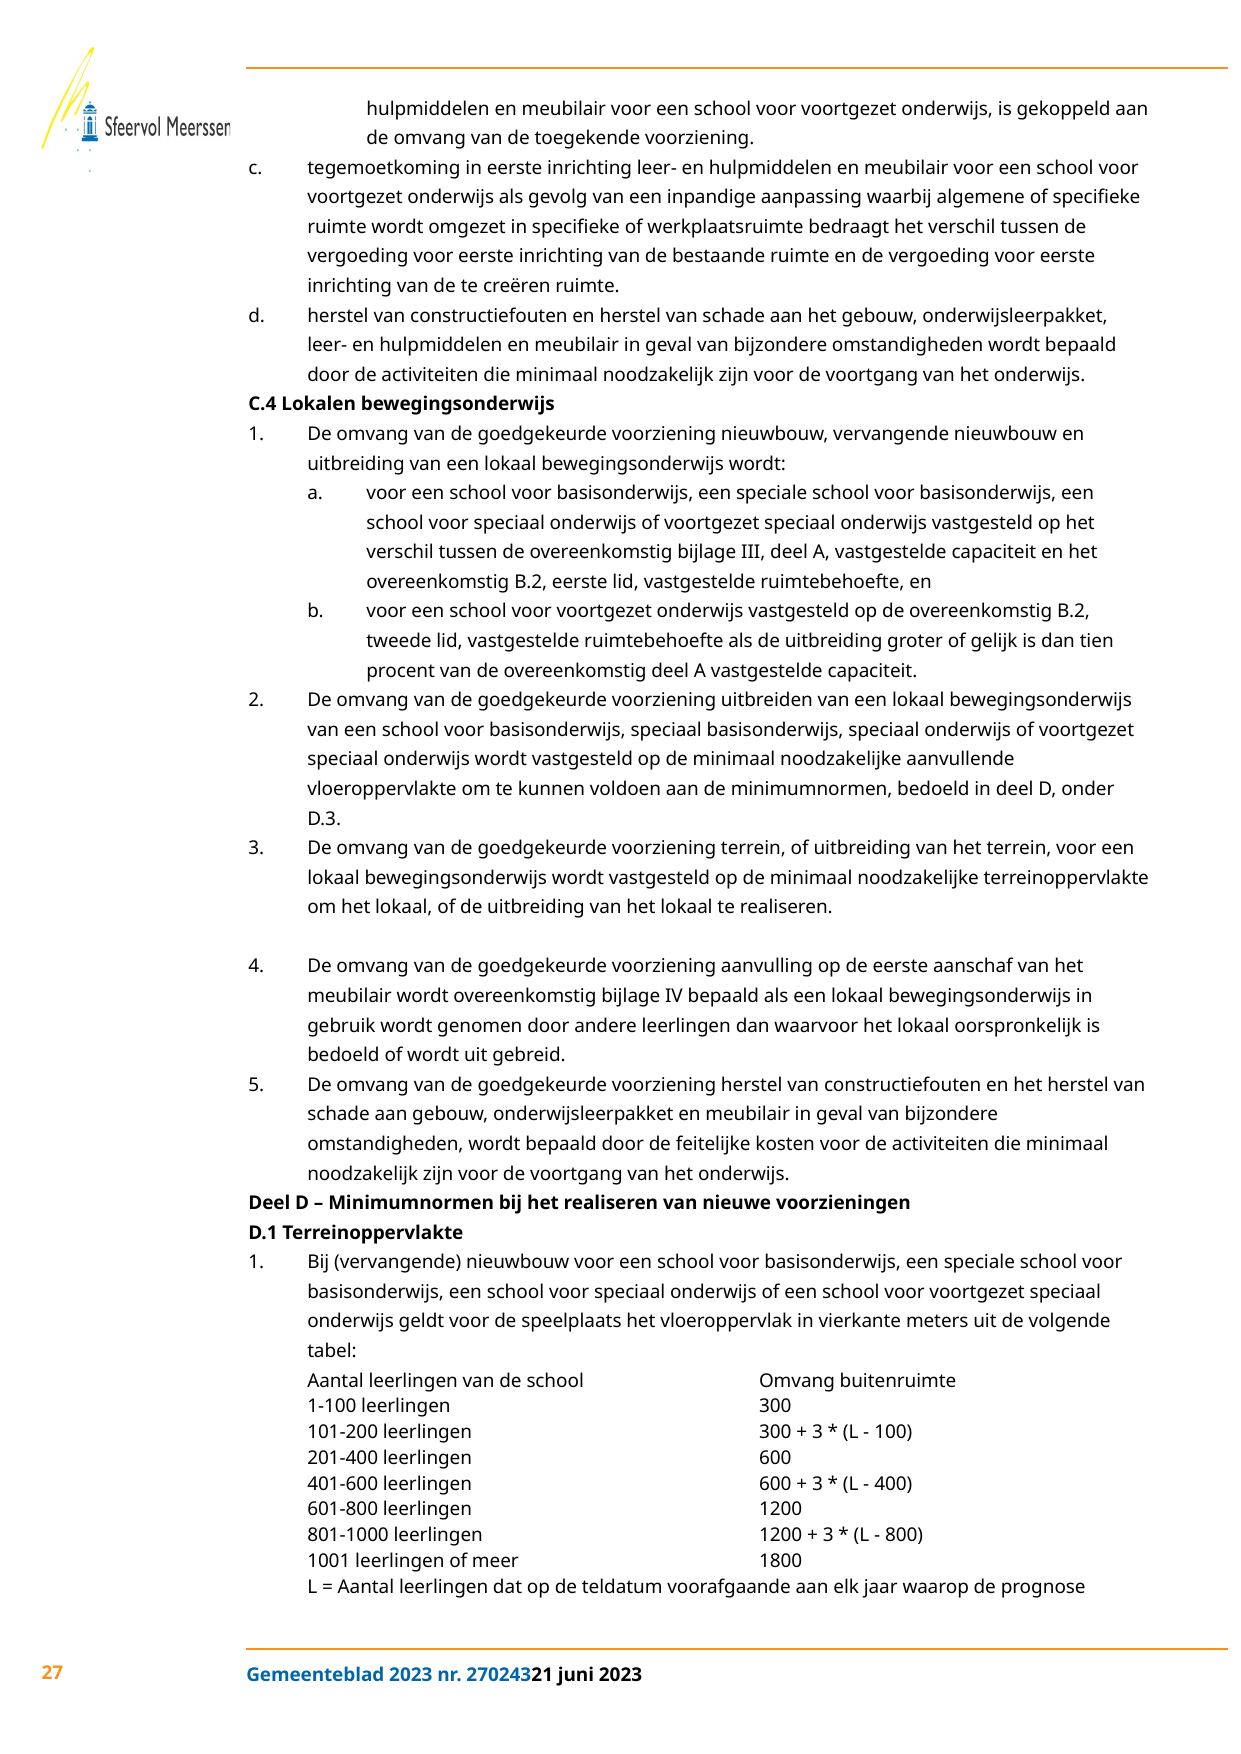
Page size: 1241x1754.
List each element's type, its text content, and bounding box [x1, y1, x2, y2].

table_cell 101-200 leerlingen [307, 1419, 759, 1444]
text D.1 Terreinoppervlakte [248, 1219, 1152, 1245]
table_header Aantal leerlingen van de school [307, 1367, 759, 1393]
table_cell 801-1000 leerlingen [307, 1521, 759, 1547]
table_cell 1200 + 3 * (L - 800) [759, 1521, 1211, 1547]
list voor een school voor basisonderwijs, een speciale school voor basisonderwijs, een school voor speciaal onderwijs of voortgezet speciaal onderwijs vastgesteld op het verschil tussen de overeenkomstig bijlage III, deel A, vastgestelde capaciteit en het overeenkomstig B.2, eerste lid, vastgestelde ruimtebehoefte, en [307, 479, 1152, 594]
table_cell 1800 [759, 1547, 1211, 1573]
table_cell 600 [759, 1444, 1211, 1470]
list De omvang van de goedgekeurde voorziening aanvulling op de eerste aanschaf van het meubilair wordt overeenkomstig bijlage IV bepaald als een lokaal bewegingsonderwijs in gebruik wordt genomen door andere leerlingen dan waarvoor het lokaal oorspronkelijk is bedoeld of wordt uit gebreid. [248, 953, 1152, 1067]
list voor een school voor voortgezet onderwijs vastgesteld op de overeenkomstig B.2, tweede lid, vastgestelde ruimtebehoefte als de uitbreiding groter of gelijk is dan tien procent van de overeenkomstig deel A vastgestelde capaciteit. [307, 598, 1152, 683]
table_cell 201-400 leerlingen [307, 1444, 759, 1470]
table_header Omvang buitenruimte [759, 1367, 1211, 1393]
list herstel van constructiefouten en herstel van schade aan het gebouw, onderwijsleerpakket, leer- en hulpmiddelen en meubilair in geval van bijzondere omstandigheden wordt bepaald door de activiteiten die minimaal noodzakelijk zijn voor de voortgang van het onderwijs. [248, 302, 1152, 387]
list De omvang van de goedgekeurde voorziening herstel van constructiefouten en het herstel van schade aan gebouw, onderwijsleerpakket en meubilair in geval van bijzondere omstandigheden, wordt bepaald door de feitelijke kosten voor de activiteiten die minimaal noodzakelijk zijn voor de voortgang van het onderwijs. [248, 1071, 1152, 1186]
table_cell 1001 leerlingen of meer [307, 1547, 759, 1573]
table_cell 600 + 3 * (L - 400) [759, 1470, 1211, 1496]
picture [41, 47, 231, 172]
text C.4 Lokalen bewegingsonderwijs [248, 391, 1152, 416]
list L = Aantal leerlingen dat op de teldatum voorafgaande aan elk jaar waarop de prognose [248, 1573, 1152, 1599]
text Deel D – Minimumnormen bij het realiseren van nieuwe voorzieningen [248, 1189, 1152, 1215]
list Bij (vervangende) nieuwbouw voor een school voor basisonderwijs, een speciale school voor basisonderwijs, een school voor speciaal onderwijs of een school voor voortgezet speciaal onderwijs geldt voor de speelplaats het vloeroppervlak in vierkante meters uit de volgende tabel: [248, 1248, 1152, 1363]
list hulpmiddelen en meubilair voor een school voor voortgezet onderwijs, is gekoppeld aan de omvang van de toegekende voorziening. [307, 95, 1152, 150]
list tegemoetkoming in eerste inrichting leer- en hulpmiddelen en meubilair voor een school voor voortgezet onderwijs als gevolg van een inpandige aanpassing waarbij algemene of specifieke ruimte wordt omgezet in specifieke of werkplaatsruimte bedraagt het verschil tussen de vergoeding voor eerste inrichting van de bestaande ruimte en de vergoeding voor eerste inrichting van de te creëren ruimte. [248, 154, 1152, 298]
list De omvang van de goedgekeurde voorziening uitbreiden van een lokaal bewegingsonderwijs van een school voor basisonderwijs, speciaal basisonderwijs, speciaal onderwijs of voortgezet speciaal onderwijs wordt vastgesteld op de minimaal noodzakelijke aanvullende vloeroppervlakte om te kunnen voldoen aan de minimumnormen, bedoeld in deel D, onder D.3. [248, 686, 1152, 831]
table_cell 1200 [759, 1496, 1211, 1521]
table_cell 601-800 leerlingen [307, 1496, 759, 1521]
list De omvang van de goedgekeurde voorziening nieuwbouw, vervangende nieuwbouw en uitbreiding van een lokaal bewegingsonderwijs wordt: [248, 420, 1152, 476]
table_cell 300 [759, 1393, 1211, 1418]
table_cell 1-100 leerlingen [307, 1393, 759, 1418]
table_cell 300 + 3 * (L - 100) [759, 1419, 1211, 1444]
list De omvang van de goedgekeurde voorziening terrein, of uitbreiding van het terrein, voor een lokaal bewegingsonderwijs wordt vastgesteld op de minimaal noodzakelijke terreinoppervlakte om het lokaal, of de uitbreiding van het lokaal te realiseren. [248, 834, 1152, 919]
table_cell 401-600 leerlingen [307, 1470, 759, 1496]
